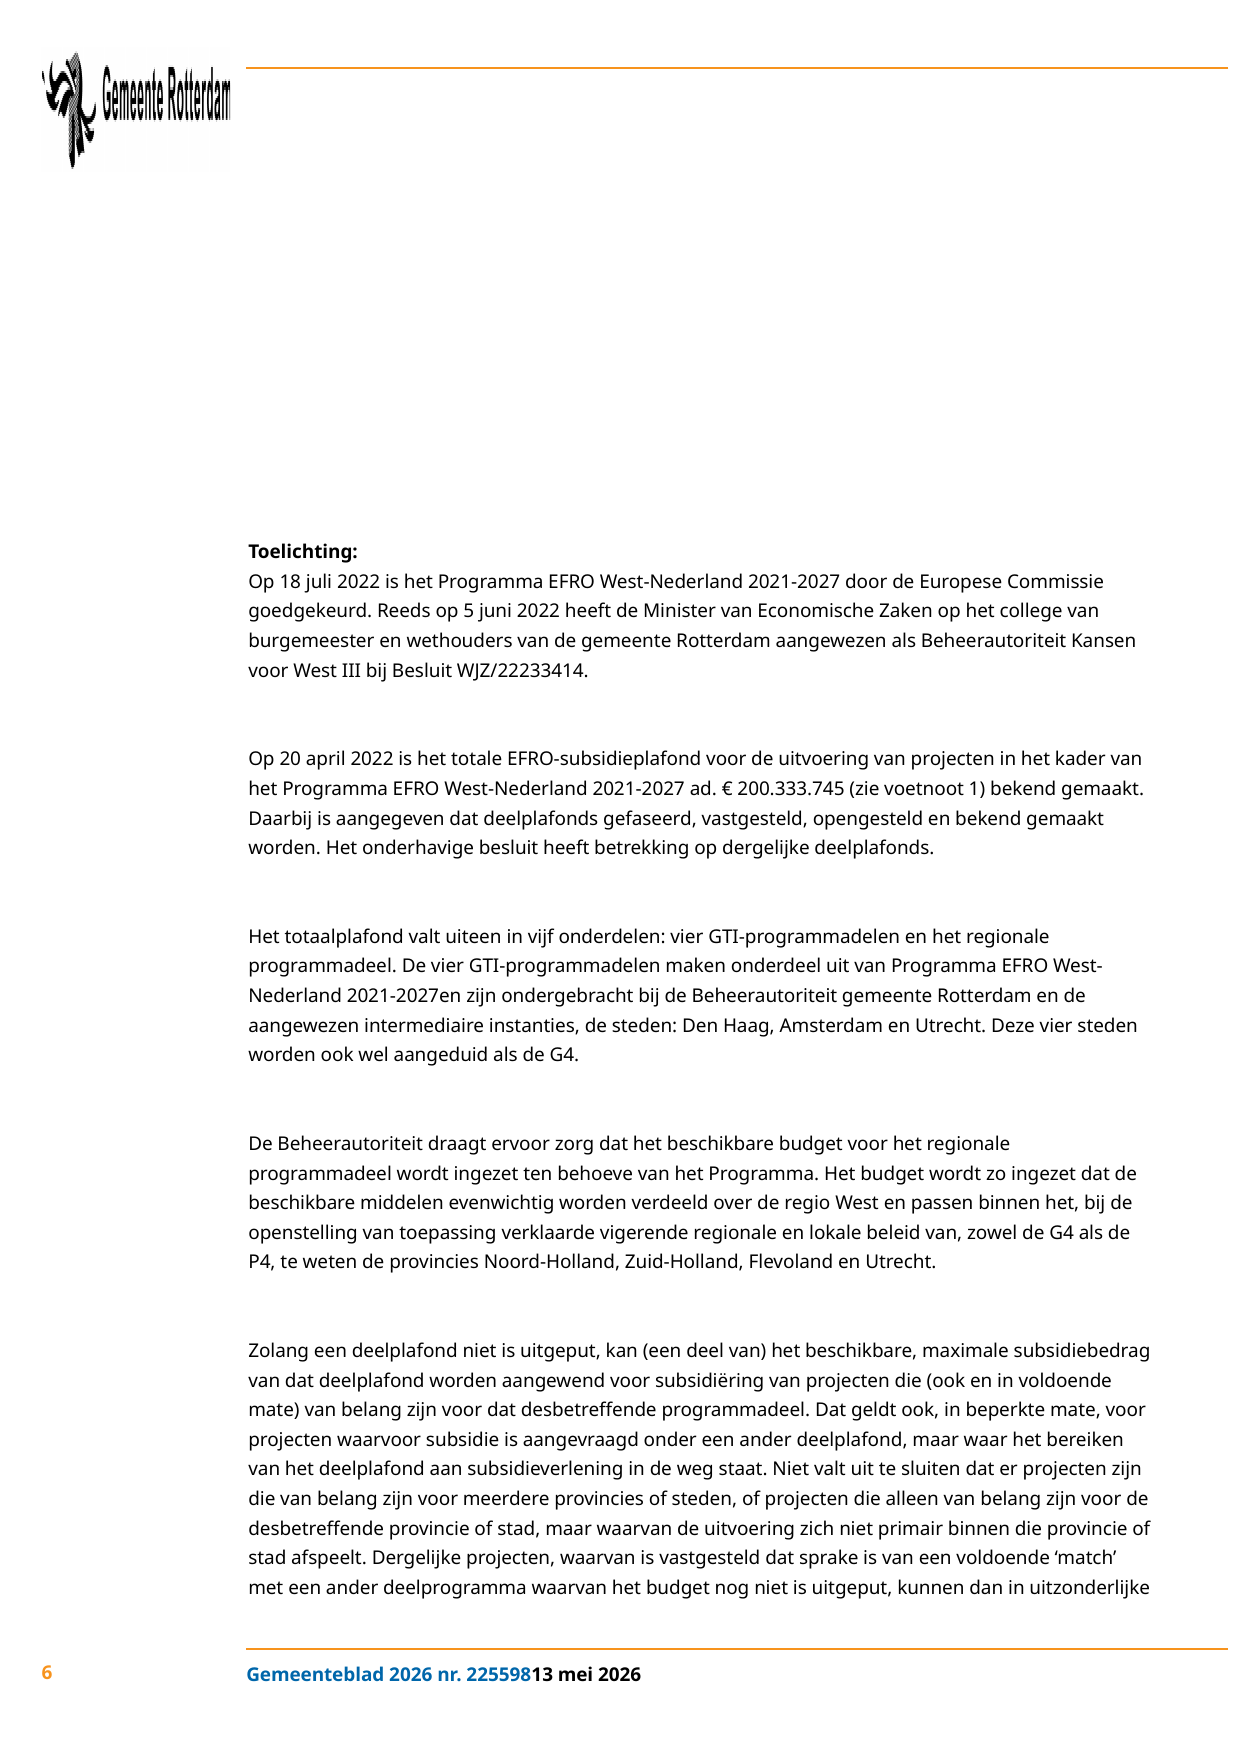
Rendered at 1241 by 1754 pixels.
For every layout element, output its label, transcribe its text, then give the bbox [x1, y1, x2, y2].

text Op 18 juli 2022 is het Programma EFRO West-Nederland 2021-2027 door de Europese Commissie goedgekeurd. Reeds op 5 juni 2022 heeft de Minister van Economische Zaken op het college van burgemeester en wethouders van de gemeente Rotterdam aangewezen als Beheerautoriteit Kansen voor West III bij Besluit WJZ/22233414. [248, 568, 1152, 683]
text Toelichting: [248, 538, 1152, 564]
text De Beheerautoriteit draagt ervoor zorg dat het beschikbare budget voor het regionale programmadeel wordt ingezet ten behoeve van het Programma. Het budget wordt zo ingezet dat de beschikbare middelen evenwichtig worden verdeeld over de regio West en passen binnen het, bij de openstelling van toepassing verklaarde vigerende regionale en lokale beleid van, zowel de G4 als de P4, te weten de provincies Noord-Holland, Zuid-Holland, Flevoland en Utrecht. [248, 1130, 1152, 1274]
text Op 20 april 2022 is het totale EFRO-subsidieplafond voor de uitvoering van projecten in het kader van het Programma EFRO West-Nederland 2021-2027 ad. € 200.333.745 (zie voetnoot 1) bekend gemaakt. Daarbij is aangegeven dat deelplafonds gefaseerd, vastgesteld, opengesteld en bekend gemaakt worden. Het onderhavige besluit heeft betrekking op dergelijke deelplafonds. [248, 746, 1152, 860]
picture [41, 47, 231, 172]
text Het totaalplafond valt uiteen in vijf onderdelen: vier GTI-programmadelen en het regionale programmadeel. De vier GTI-programmadelen maken onderdeel uit van Programma EFRO West- Nederland 2021-2027en zijn ondergebracht bij de Beheerautoriteit gemeente Rotterdam en de aangewezen intermediaire instanties, de steden: Den Haag, Amsterdam en Utrecht. Deze vier steden worden ook wel aangeduid als de G4. [248, 923, 1152, 1067]
text Zolang een deelplafond niet is uitgeput, kan (een deel van) het beschikbare, maximale subsidiebedrag van dat deelplafond worden aangewend voor subsidiëring van projecten die (ook en in voldoende mate) van belang zijn voor dat desbetreffende programmadeel. Dat geldt ook, in beperkte mate, voor projecten waarvoor subsidie is aangevraagd onder een ander deelplafond, maar waar het bereiken van het deelplafond aan subsidieverlening in de weg staat. Niet valt uit te sluiten dat er projecten zijn die van belang zijn voor meerdere provincies of steden, of projecten die alleen van belang zijn voor de desbetreffende provincie of stad, maar waarvan de uitvoering zich niet primair binnen die provincie of stad afspeelt. Dergelijke projecten, waarvan is vastgesteld dat sprake is van een voldoende ‘match’ met een ander deelprogramma waarvan het budget nog niet is uitgeput, kunnen dan in uitzonderlijke [248, 1337, 1152, 1600]
